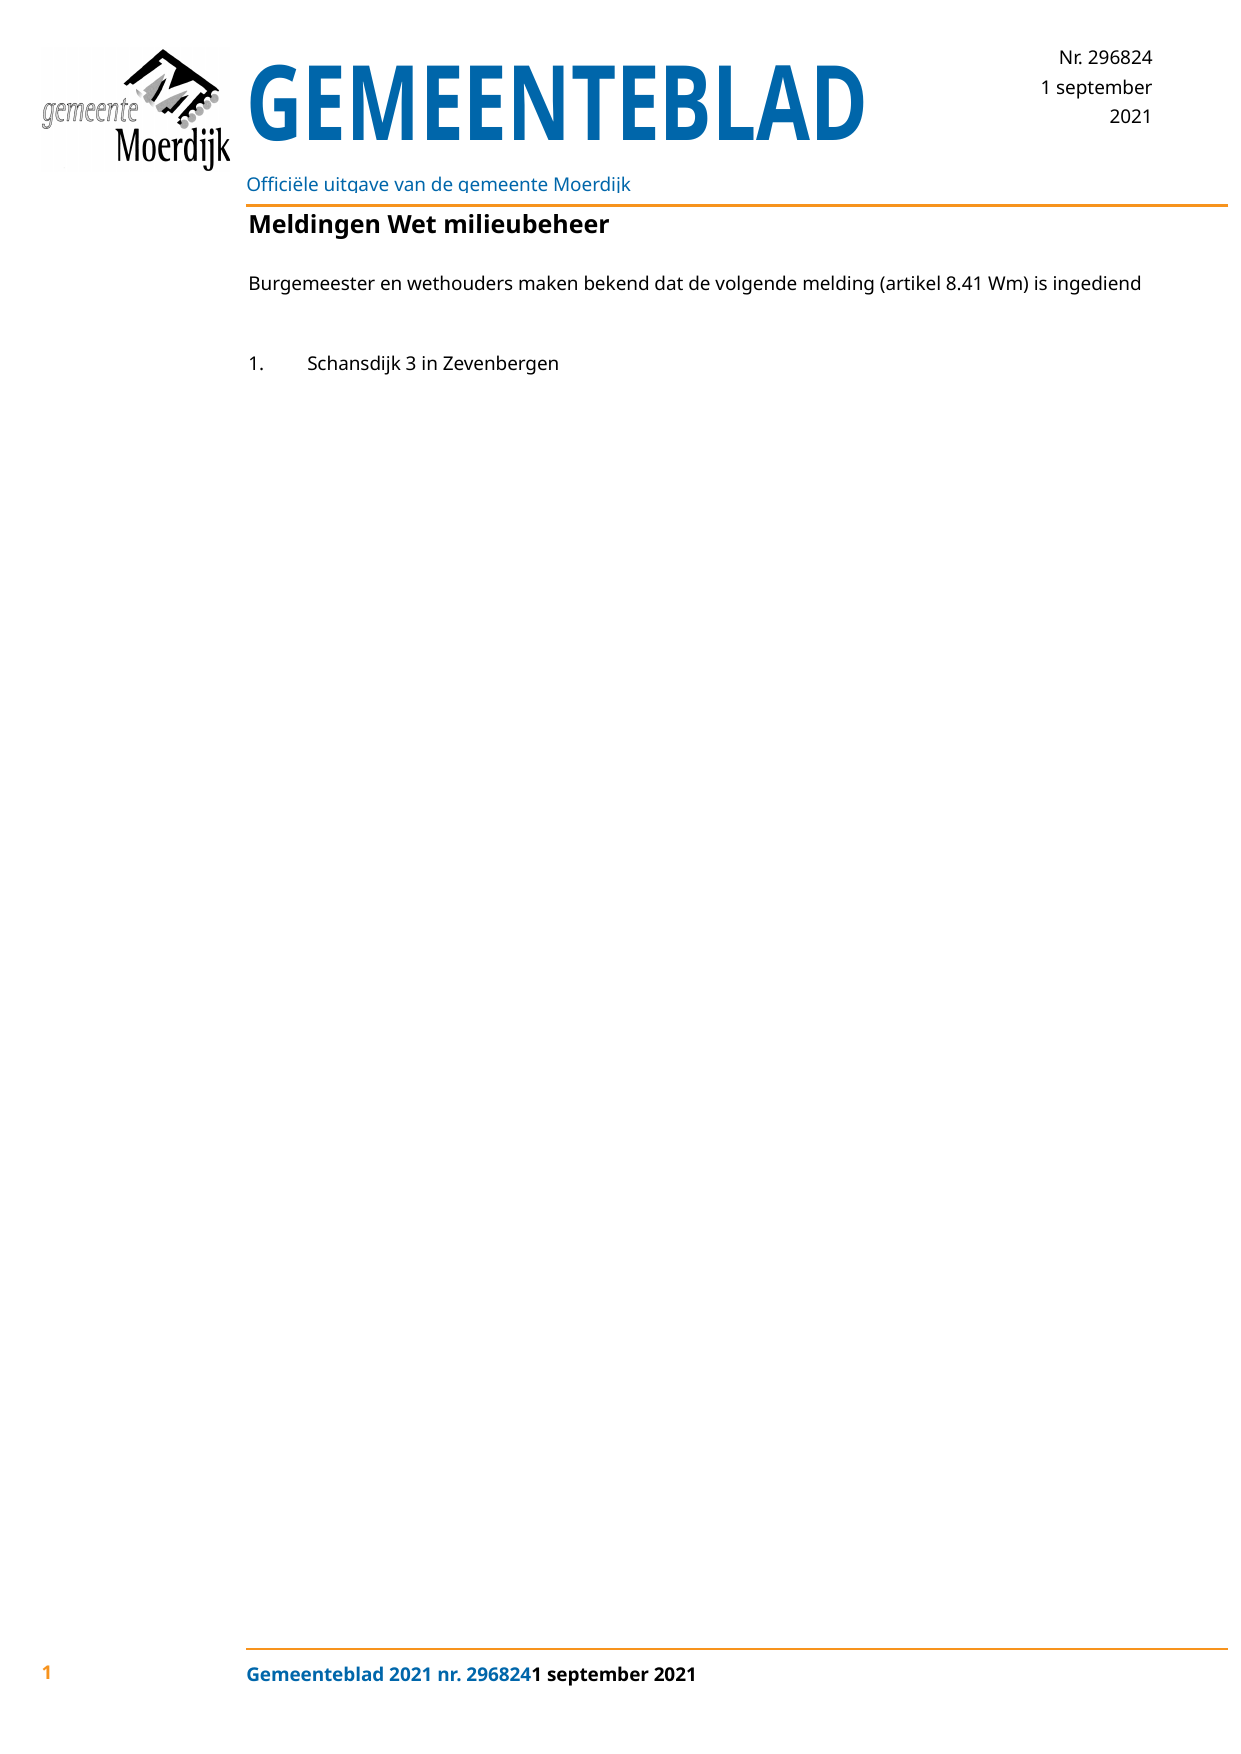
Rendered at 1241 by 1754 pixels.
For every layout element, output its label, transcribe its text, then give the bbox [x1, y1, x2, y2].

picture [41, 47, 231, 172]
text Burgemeester en wethouders maken bekend dat de volgende melding (artikel 8.41 Wm) is ingediend [248, 270, 1152, 296]
list Schansdijk 3 in Zevenbergen [248, 350, 1152, 376]
text Meldingen Wet milieubeheer [248, 207, 1152, 241]
